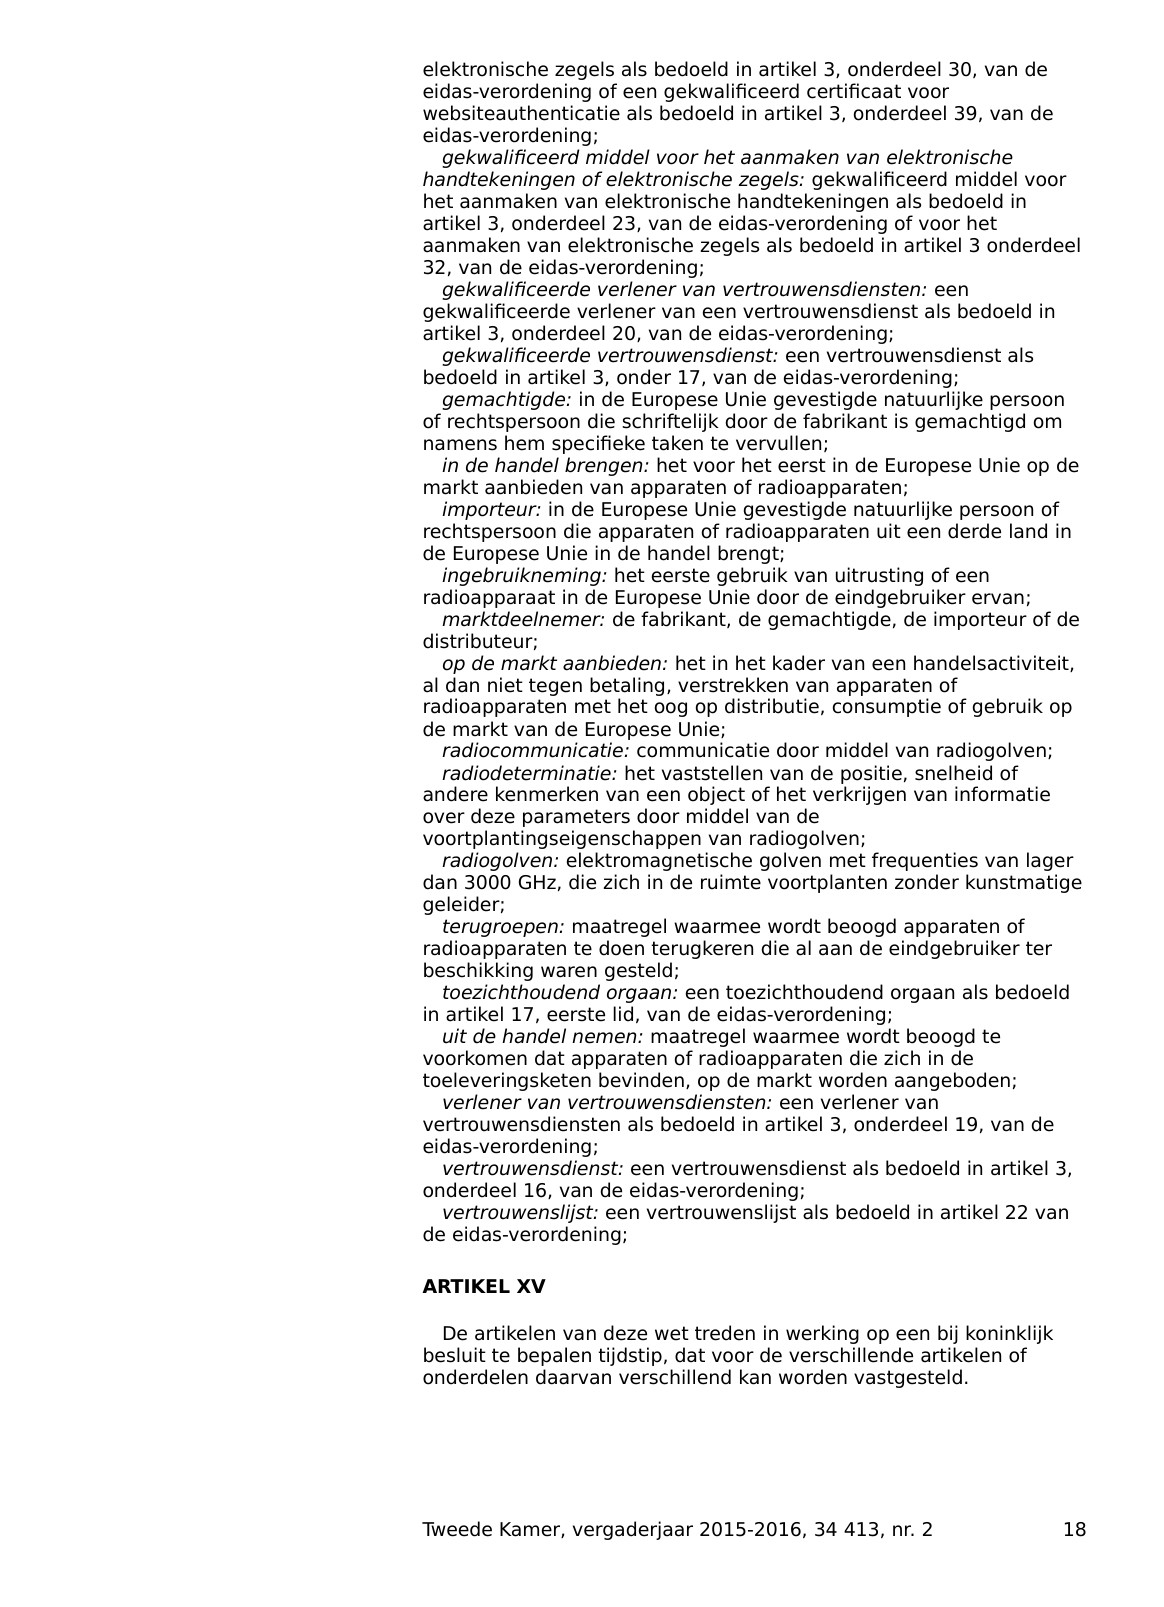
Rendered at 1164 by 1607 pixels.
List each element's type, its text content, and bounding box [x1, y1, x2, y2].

text marktdeelnemer: de fabrikant, de gemachtigde, de importeur of de distributeur; [422, 608, 1087, 652]
text ingebruikneming: het eerste gebruik van uitrusting of een radioapparaat in de Europese Unie door de eindgebruiker ervan; [422, 564, 1087, 608]
text radiocommunicatie: communicatie door middel van radiogolven; [422, 740, 1087, 762]
text radiodeterminatie: het vaststellen van de positie, snelheid of andere kenmerken van een object of het verkrijgen van informatie over deze parameters door middel van de voortplantingseigenschappen van radiogolven; [422, 762, 1087, 850]
text gekwalificeerd middel voor het aanmaken van elektronische handtekeningen of elektronische zegels: gekwalificeerd middel voor het aanmaken van elektronische handtekeningen als bedoeld in artikel 3, onderdeel 23, van de eidas-verordening of voor het aanmaken van elektronische zegels als bedoeld in artikel 3 onderdeel 32, van de eidas-verordening; [422, 147, 1087, 279]
text verlener van vertrouwensdiensten: een verlener van vertrouwensdiensten als bedoeld in artikel 3, onderdeel 19, van de eidas-verordening; [422, 1092, 1087, 1158]
text elektronische zegels als bedoeld in artikel 3, onderdeel 30, van de eidas-verordening of een gekwalificeerd certificaat voor websiteauthenticatie als bedoeld in artikel 3, onderdeel 39, van de eidas-verordening; [422, 59, 1087, 147]
subtitle ARTIKEL XV [422, 1276, 1087, 1298]
text uit de handel nemen: maatregel waarmee wordt beoogd te voorkomen dat apparaten of radioapparaten die zich in de toeleveringsketen bevinden, op de markt worden aangeboden; [422, 1026, 1087, 1092]
text De artikelen van deze wet treden in werking op een bij koninklijk besluit te bepalen tijdstip, dat voor de verschillende artikelen of onderdelen daarvan verschillend kan worden vastgesteld. [422, 1323, 1087, 1389]
text gemachtigde: in de Europese Unie gevestigde natuurlijke persoon of rechtspersoon die schriftelijk door de fabrikant is gemachtigd om namens hem specifieke taken te vervullen; [422, 389, 1087, 455]
text vertrouwensdienst: een vertrouwensdienst als bedoeld in artikel 3, onderdeel 16, van de eidas-verordening; [422, 1158, 1087, 1202]
text terugroepen: maatregel waarmee wordt beoogd apparaten of radioapparaten te doen terugkeren die al aan de eindgebruiker ter beschikking waren gesteld; [422, 916, 1087, 982]
text toezichthoudend orgaan: een toezichthoudend orgaan als bedoeld in artikel 17, eerste lid, van de eidas-verordening; [422, 982, 1087, 1026]
text op de markt aanbieden: het in het kader van een handelsactiviteit, al dan niet tegen betaling, verstrekken van apparaten of radioapparaten met het oog op distributie, consumptie of gebruik op de markt van de Europese Unie; [422, 652, 1087, 740]
text gekwalificeerde vertrouwensdienst: een vertrouwensdienst als bedoeld in artikel 3, onder 17, van de eidas-verordening; [422, 345, 1087, 389]
text vertrouwenslijst: een vertrouwenslijst als bedoeld in artikel 22 van de eidas-verordening; [422, 1202, 1087, 1246]
text importeur: in de Europese Unie gevestigde natuurlijke persoon of rechtspersoon die apparaten of radioapparaten uit een derde land in de Europese Unie in de handel brengt; [422, 499, 1087, 564]
text gekwalificeerde verlener van vertrouwensdiensten: een gekwalificeerde verlener van een vertrouwensdienst als bedoeld in artikel 3, onderdeel 20, van de eidas-verordening; [422, 279, 1087, 345]
text radiogolven: elektromagnetische golven met frequenties van lager dan 3000 GHz, die zich in de ruimte voortplanten zonder kunstmatige geleider; [422, 850, 1087, 916]
text in de handel brengen: het voor het eerst in de Europese Unie op de markt aanbieden van apparaten of radioapparaten; [422, 455, 1087, 499]
